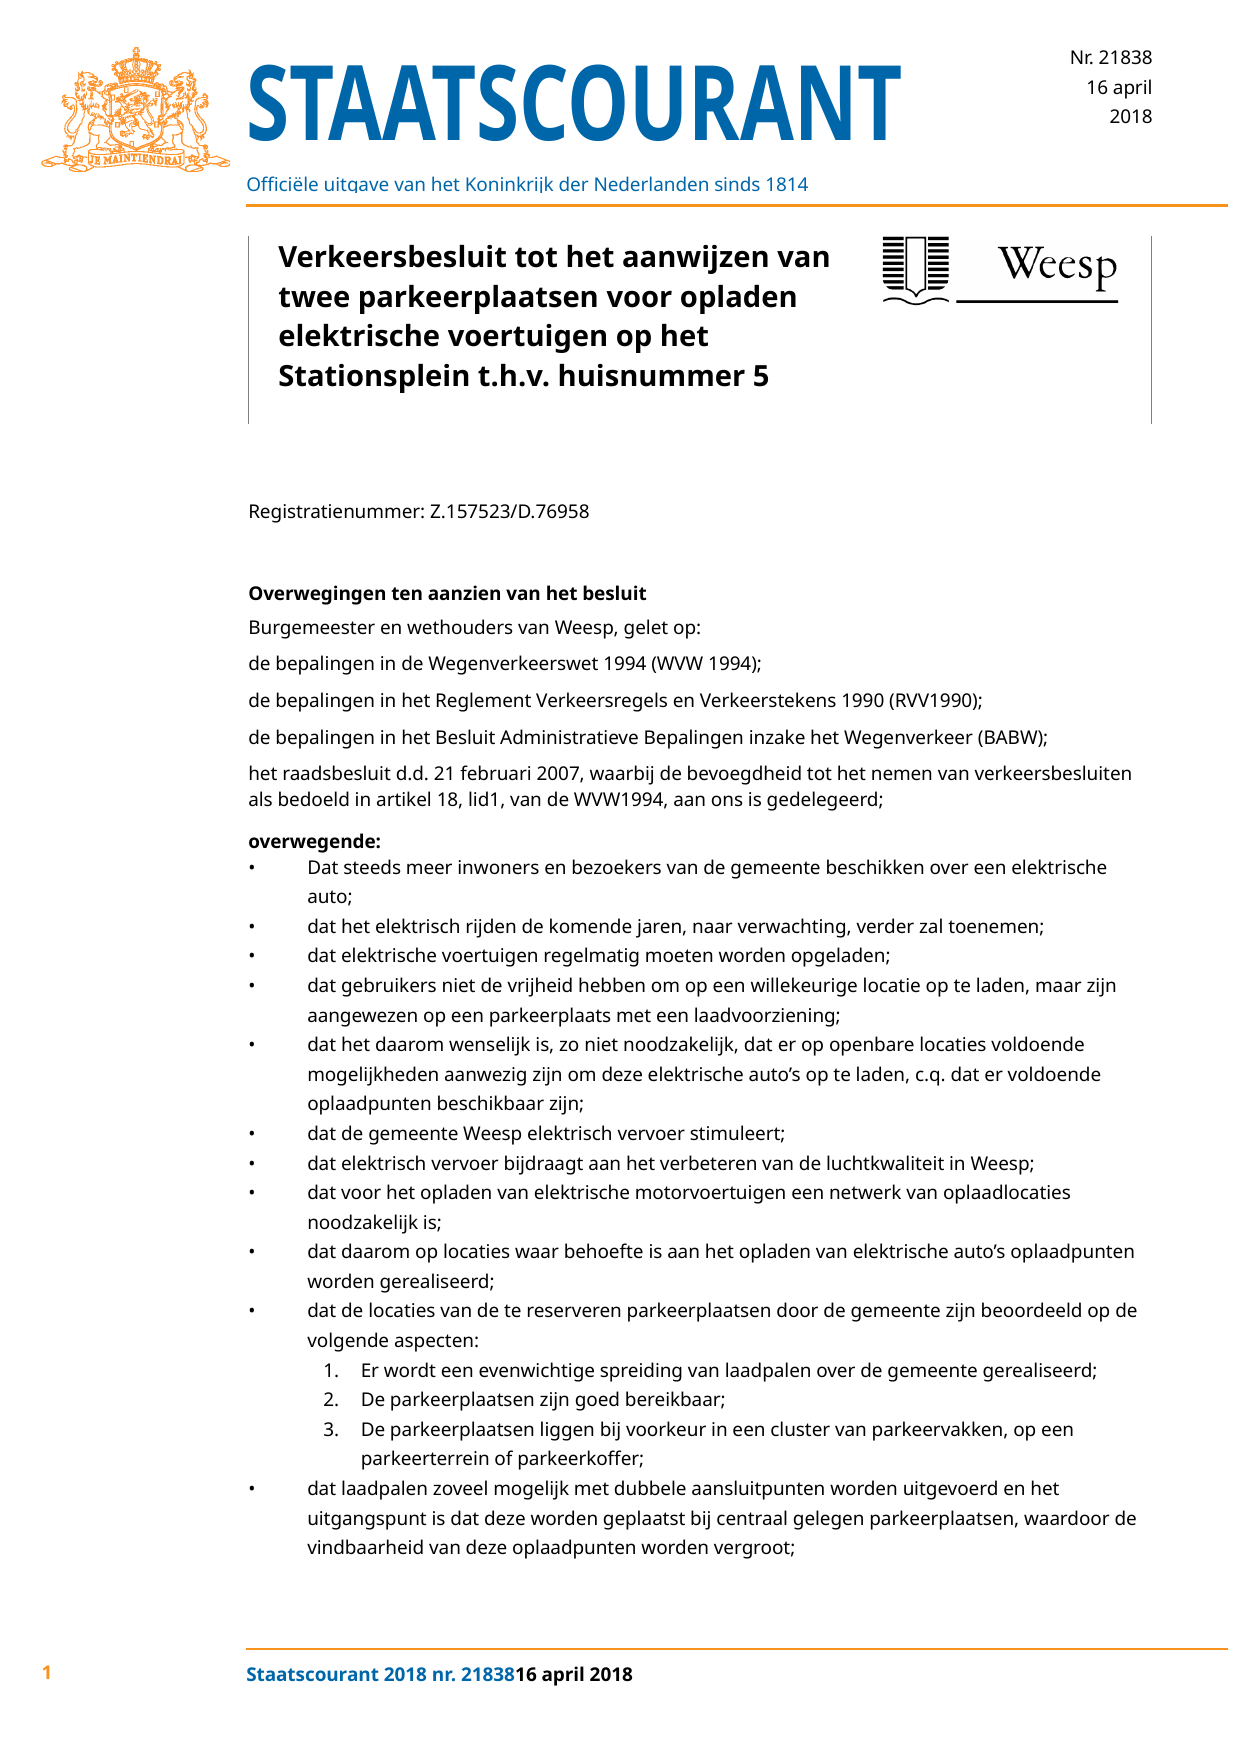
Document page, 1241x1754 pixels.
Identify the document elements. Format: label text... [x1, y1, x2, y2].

list dat de locaties van de te reserveren parkeerplaatsen door de gemeente zijn beoordeeld op de volgende aspecten: [248, 1298, 1152, 1353]
list dat elektrische voertuigen regelmatig moeten worden opgeladen; [248, 943, 1152, 968]
list dat het elektrisch rijden de komende jaren, naar verwachting, verder zal toenemen; [248, 913, 1152, 939]
list De parkeerplaatsen liggen bij voorkeur in een cluster van parkeervakken, op een parkeerterrein of parkeerkoffer; [323, 1416, 1152, 1471]
picture [41, 47, 231, 172]
table_header [850, 236, 1151, 424]
list Dat steeds meer inwoners en bezoekers van de gemeente beschikken over een elektrische auto; [248, 854, 1152, 909]
table_header Verkeersbesluit tot het aanwijzen van twee parkeerplaatsen voor opladen elektrische voertuigen op het Stationsplein t.h.v. huisnummer 5 [249, 236, 850, 424]
text overwegende: [248, 828, 1152, 854]
list dat laadpalen zoveel mogelijk met dubbele aansluitpunten worden uitgevoerd en het uitgangspunt is dat deze worden geplaatst bij centraal gelegen parkeerplaatsen, waardoor de vindbaarheid van deze oplaadpunten worden vergroot; [248, 1475, 1152, 1560]
list dat elektrisch vervoer bijdraagt aan het verbeteren van de luchtkwaliteit in Weesp; [248, 1150, 1152, 1175]
text Overwegingen ten aanzien van het besluit [248, 580, 1152, 606]
text het raadsbesluit d.d. 21 februari 2007, waarbij de bevoegdheid tot het nemen van verkeersbesluiten als bedoeld in artikel 18, lid1, van de WVW1994, aan ons is gedelegeerd; [248, 761, 1152, 812]
text de bepalingen in de Wegenverkeerswet 1994 (WVW 1994); [248, 651, 1152, 676]
list dat de gemeente Weesp elektrisch vervoer stimuleert; [248, 1120, 1152, 1146]
list dat gebruikers niet de vrijheid hebben om op een willekeurige locatie op te laden, maar zijn aangewezen op een parkeerplaats met een laadvoorziening; [248, 972, 1152, 1027]
picture [882, 236, 1119, 306]
text de bepalingen in het Besluit Administratieve Bepalingen inzake het Wegenverkeer (BABW); [248, 724, 1152, 749]
text Registratienummer: Z.157523/D.76958 [248, 499, 1152, 524]
list Er wordt een evenwichtige spreiding van laadpalen over de gemeente gerealiseerd; [323, 1357, 1152, 1382]
list dat het daarom wenselijk is, zo niet noodzakelijk, dat er op openbare locaties voldoende mogelijkheden aanwezig zijn om deze elektrische auto’s op te laden, c.q. dat er voldoende oplaadpunten beschikbaar zijn; [248, 1031, 1152, 1116]
list De parkeerplaatsen zijn goed bereikbaar; [323, 1386, 1152, 1412]
text de bepalingen in het Reglement Verkeersregels en Verkeerstekens 1990 (RVV1990); [248, 687, 1152, 713]
list dat voor het opladen van elektrische motorvoertuigen een netwerk van oplaadlocaties noodzakelijk is; [248, 1179, 1152, 1234]
text Burgemeester en wethouders van Weesp, gelet op: [248, 614, 1152, 639]
list dat daarom op locaties waar behoefte is aan het opladen van elektrische auto’s oplaadpunten worden gerealiseerd; [248, 1238, 1152, 1294]
